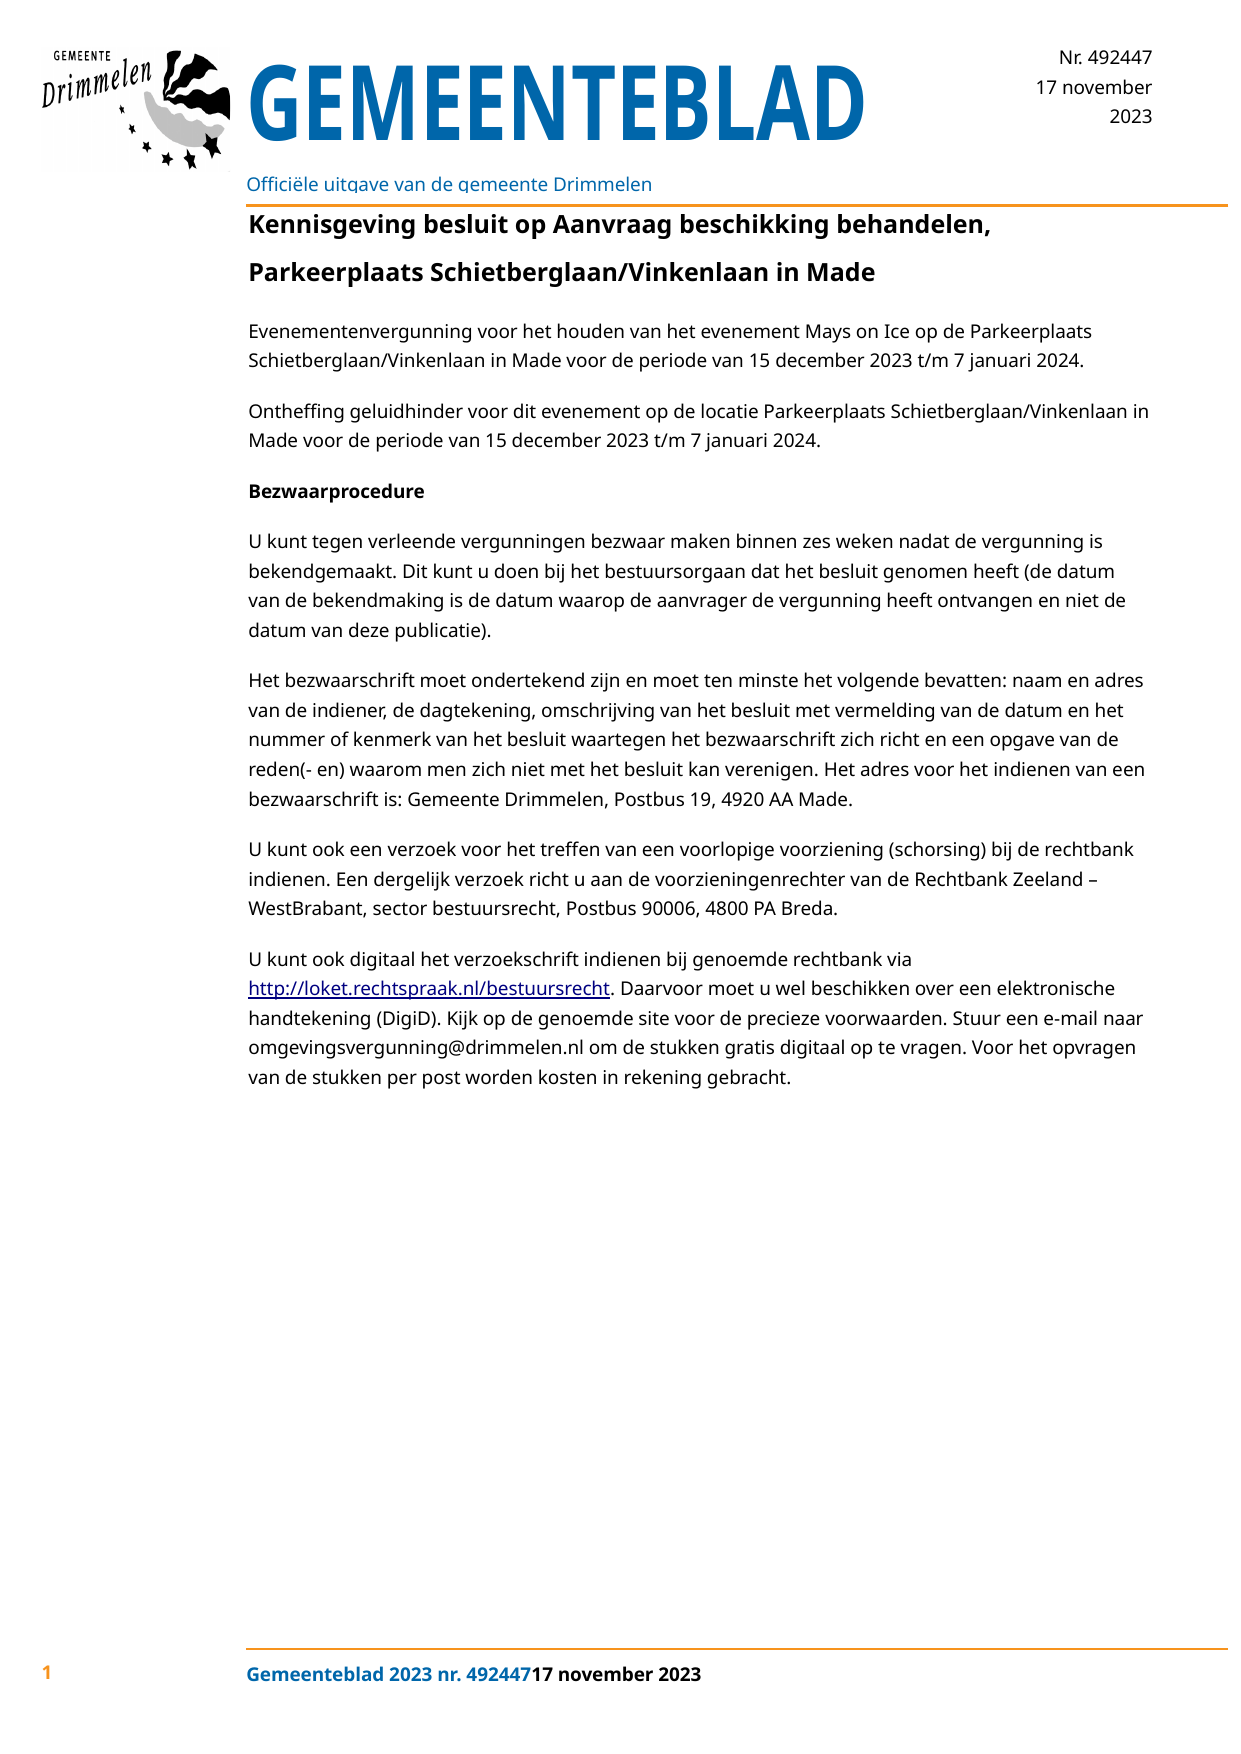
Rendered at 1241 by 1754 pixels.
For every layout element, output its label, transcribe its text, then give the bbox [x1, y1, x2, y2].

text U kunt ook een verzoek voor het treffen van een voorlopige voorziening (schorsing) bij de rechtbank indienen. Een dergelijk verzoek richt u aan de voorzieningenrechter van de Rechtbank Zeeland – WestBrabant, sector bestuursrecht, Postbus 90006, 4800 PA Breda. [248, 836, 1152, 921]
picture [41, 47, 231, 172]
text U kunt tegen verleende vergunningen bezwaar maken binnen zes weken nadat de vergunning is bekendgemaakt. Dit kunt u doen bij het bestuursorgaan dat het besluit genomen heeft (de datum van de bekendmaking is de datum waarop de aanvrager de vergunning heeft ontvangen en niet de datum van deze publicatie). [248, 528, 1152, 643]
text Ontheffing geluidhinder voor dit evenement op de locatie Parkeerplaats Schietberglaan/Vinkenlaan in Made voor de periode van 15 december 2023 t/m 7 januari 2024. [248, 398, 1152, 453]
text Bezwaarprocedure [248, 478, 1152, 504]
text Het bezwaarschrift moet ondertekend zijn en moet ten minste het volgende bevatten: naam en adres van de indiener, de dagtekening, omschrijving van het besluit met vermelding van de datum en het nummer of kenmerk van het besluit waartegen het bezwaarschrift zich richt en een opgave van de reden(- en) waarom men zich niet met het besluit kan verenigen. Het adres voor het indienen van een bezwaarschrift is: Gemeente Drimmelen, Postbus 19, 4920 AA Made. [248, 667, 1152, 812]
text Kennisgeving besluit op Aanvraag beschikking behandelen, Parkeerplaats Schietberglaan/Vinkenlaan in Made [248, 207, 1152, 288]
text U kunt ook digitaal het verzoekschrift indienen bij genoemde rechtbank via http://loket.rechtspraak.nl/bestuursrecht. Daarvoor moet u wel beschikken over een elektronische handtekening (DigiD). Kijk op de genoemde site voor de precieze voorwaarden. Stuur een e-mail naar omgevingsvergunning@drimmelen.nl om de stukken gratis digitaal op te vragen. Voor het opvragen van de stukken per post worden kosten in rekening gebracht. [248, 946, 1152, 1090]
text Evenementenvergunning voor het houden van het evenement Mays on Ice op de Parkeerplaats Schietberglaan/Vinkenlaan in Made voor de periode van 15 december 2023 t/m 7 januari 2024. [248, 318, 1152, 373]
